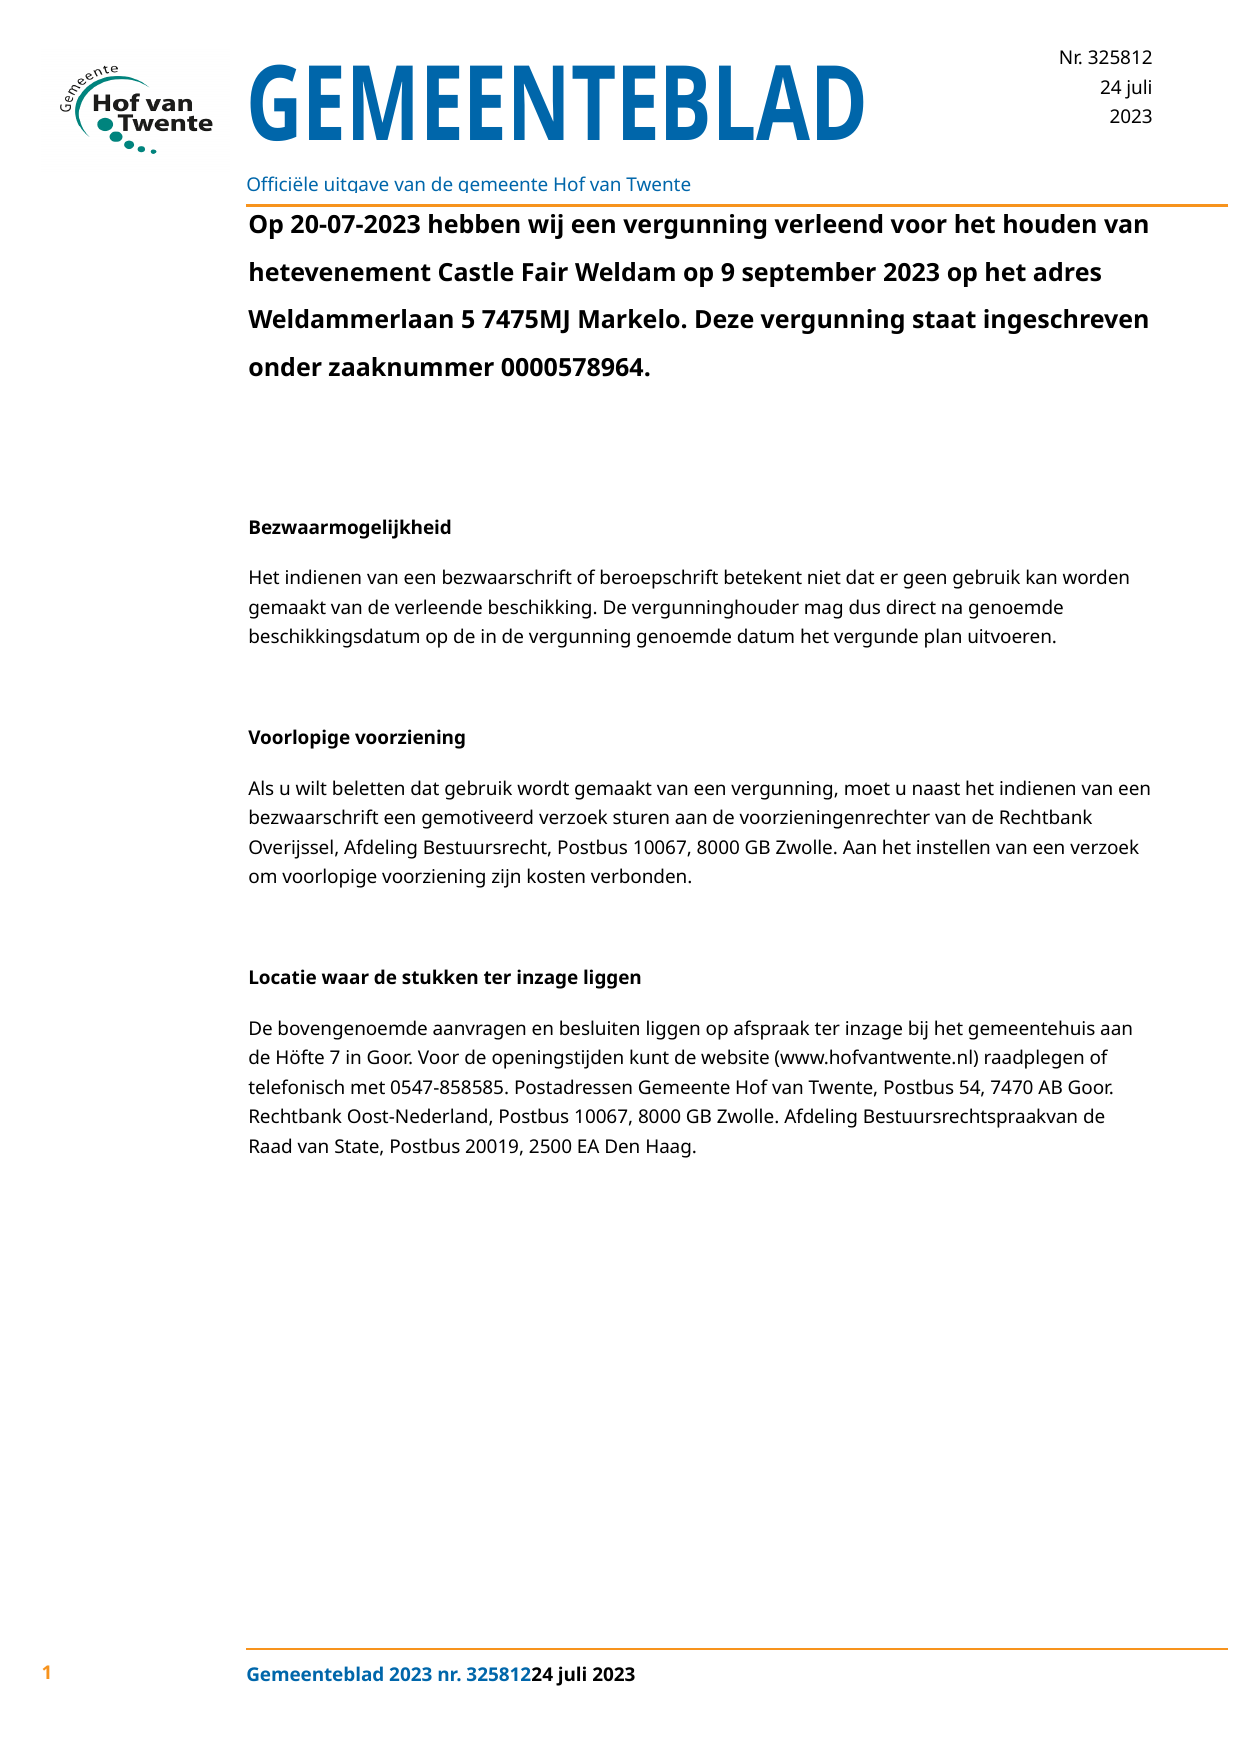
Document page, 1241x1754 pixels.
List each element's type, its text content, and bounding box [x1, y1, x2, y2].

text Het indienen van een bezwaarschrift of beroepschrift betekent niet dat er geen gebruik kan worden gemaakt van de verleende beschikking. De vergunninghouder mag dus direct na genoemde beschikkingsdatum op de in de vergunning genoemde datum het vergunde plan uitvoeren. [248, 564, 1152, 649]
text Locatie waar de stukken ter inzage liggen [248, 964, 1152, 990]
text Bezwaarmogelijkheid [248, 514, 1152, 540]
text Als u wilt beletten dat gebruik wordt gemaakt van een vergunning, moet u naast het indienen van een bezwaarschrift een gemotiveerd verzoek sturen aan de voorzieningenrechter van de Rechtbank Overijssel, Afdeling Bestuursrecht, Postbus 10067, 8000 GB Zwolle. Aan het instellen van een verzoek om voorlopige voorziening zijn kosten verbonden. [248, 775, 1152, 889]
text Op 20-07-2023 hebben wij een vergunning verleend voor het houden van hetevenement Castle Fair Weldam op 9 september 2023 op het adres Weldammerlaan 5 7475MJ Markelo. Deze vergunning staat ingeschreven onder zaaknummer 0000578964. [248, 207, 1152, 384]
picture [41, 47, 231, 172]
text De bovengenoemde aanvragen en besluiten liggen op afspraak ter inzage bij het gemeentehuis aan de Höfte 7 in Goor. Voor de openingstijden kunt de website (www.hofvantwente.nl) raadplegen of telefonisch met 0547-858585. Postadressen Gemeente Hof van Twente, Postbus 54, 7470 AB Goor. Rechtbank Oost-Nederland, Postbus 10067, 8000 GB Zwolle. Afdeling Bestuursrechtspraakvan de Raad van State, Postbus 20019, 2500 EA Den Haag. [248, 1015, 1152, 1159]
text Voorlopige voorziening [248, 724, 1152, 750]
